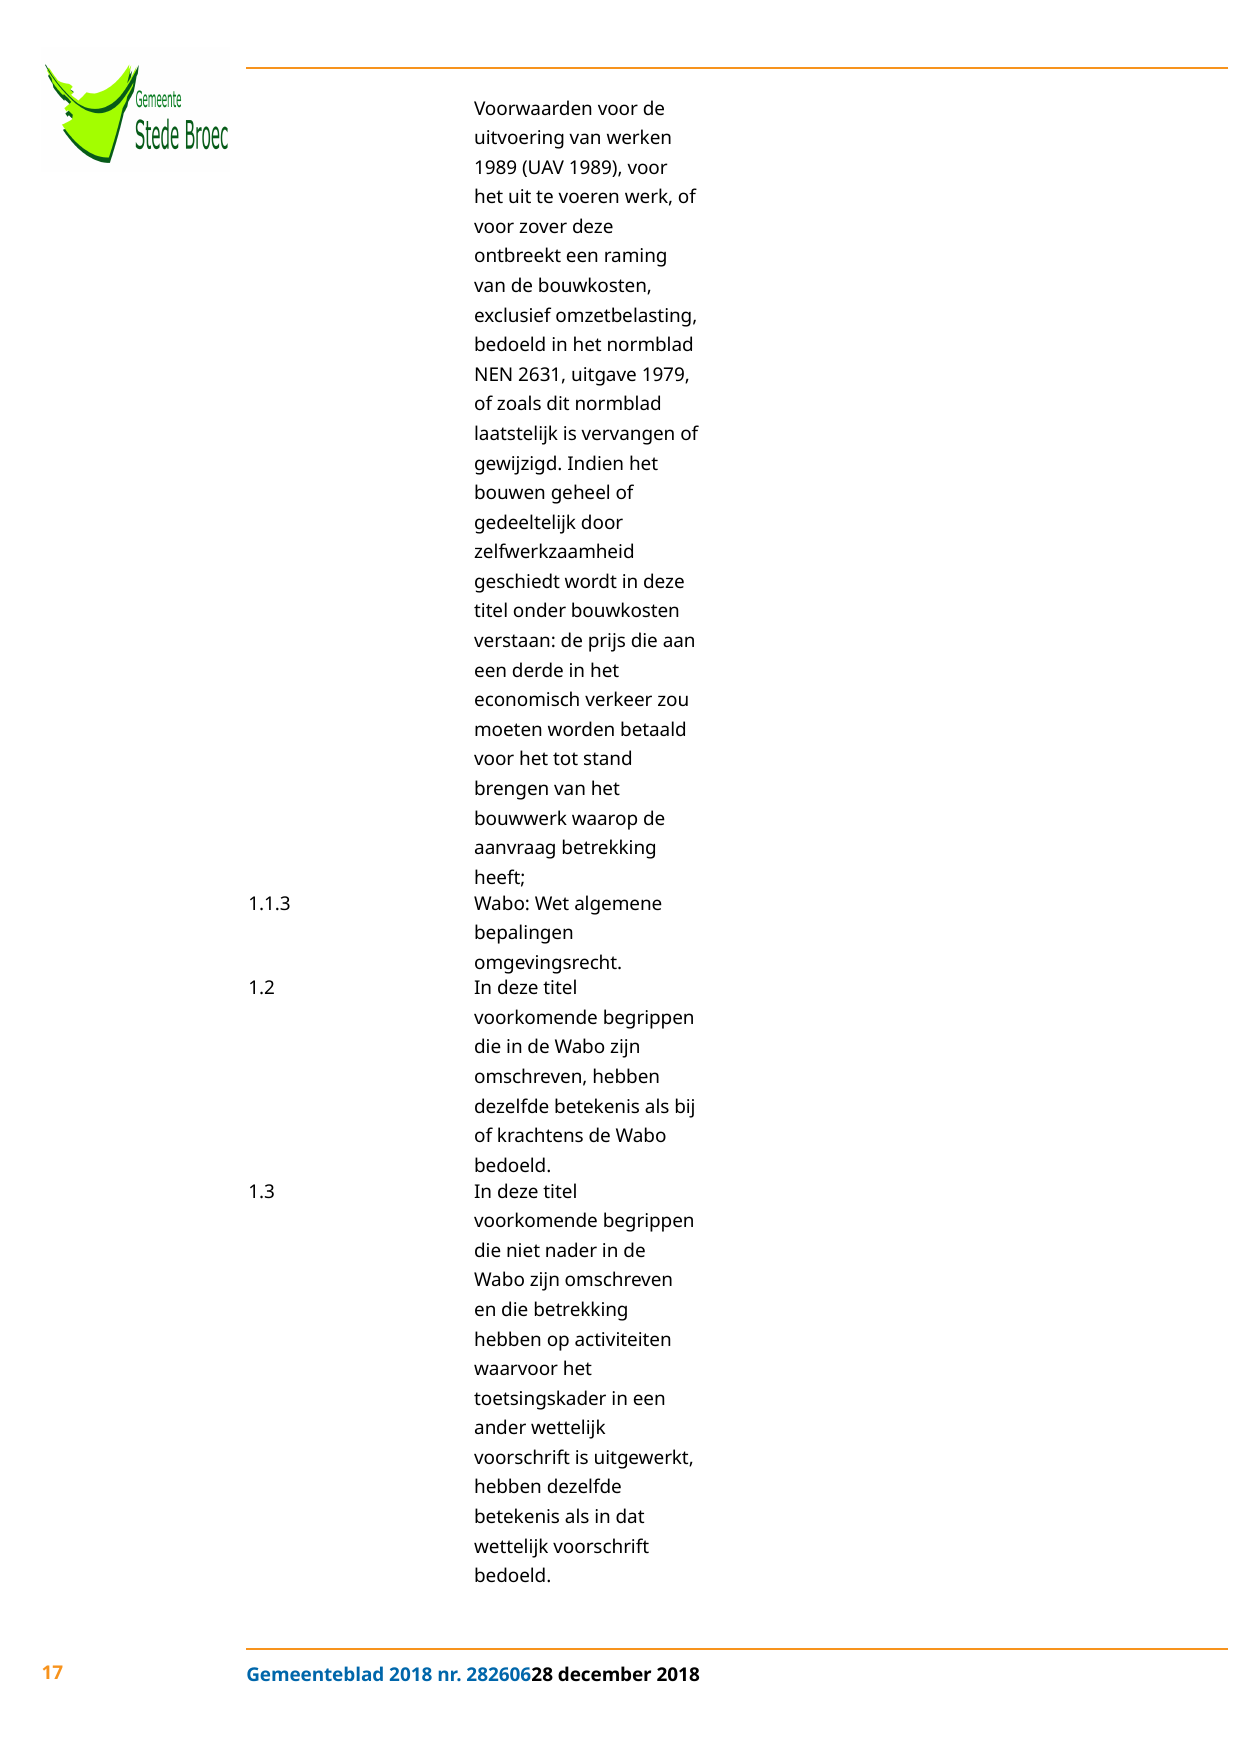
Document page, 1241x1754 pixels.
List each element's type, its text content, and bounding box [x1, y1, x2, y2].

table_cell [700, 95, 926, 890]
table_cell In deze titel voorkomende begrippen die niet nader in de Wabo zijn omschreven en die betrekking hebben op activiteiten waarvoor het toetsingskader in een ander wettelijk voorschrift is uitgewerkt, hebben dezelfde betekenis als in dat wettelijk voorschrift bedoeld. [474, 1178, 700, 1588]
table_cell In deze titel voorkomende begrippen die in de Wabo zijn omschreven, hebben dezelfde betekenis als bij of krachtens de Wabo bedoeld. [474, 975, 700, 1178]
picture [41, 47, 231, 172]
table_cell [700, 890, 926, 974]
table_cell 1.2 [248, 975, 474, 1178]
table_cell [700, 975, 926, 1178]
table_cell [926, 975, 1152, 1178]
table_cell [700, 1178, 926, 1588]
table_cell Wabo: Wet algemene bepalingen omgevingsrecht. [474, 890, 700, 974]
table_cell 1.1.3 [248, 890, 474, 974]
table_cell [248, 95, 474, 890]
table_cell [926, 1178, 1152, 1588]
table_cell [926, 890, 1152, 974]
table_cell [926, 95, 1152, 890]
table_cell 1.3 [248, 1178, 474, 1588]
table_cell Voorwaarden voor de uitvoering van werken 1989 (UAV 1989), voor het uit te voeren werk, of voor zover deze ontbreekt een raming van de bouwkosten, exclusief omzetbelasting, bedoeld in het normblad NEN 2631, uitgave 1979, of zoals dit normblad laatstelijk is vervangen of gewijzigd. Indien het bouwen geheel of gedeeltelijk door zelfwerkzaamheid geschiedt wordt in deze titel onder bouwkosten verstaan: de prijs die aan een derde in het economisch verkeer zou moeten worden betaald voor het tot stand brengen van het bouwwerk waarop de aanvraag betrekking heeft; [474, 95, 700, 890]
